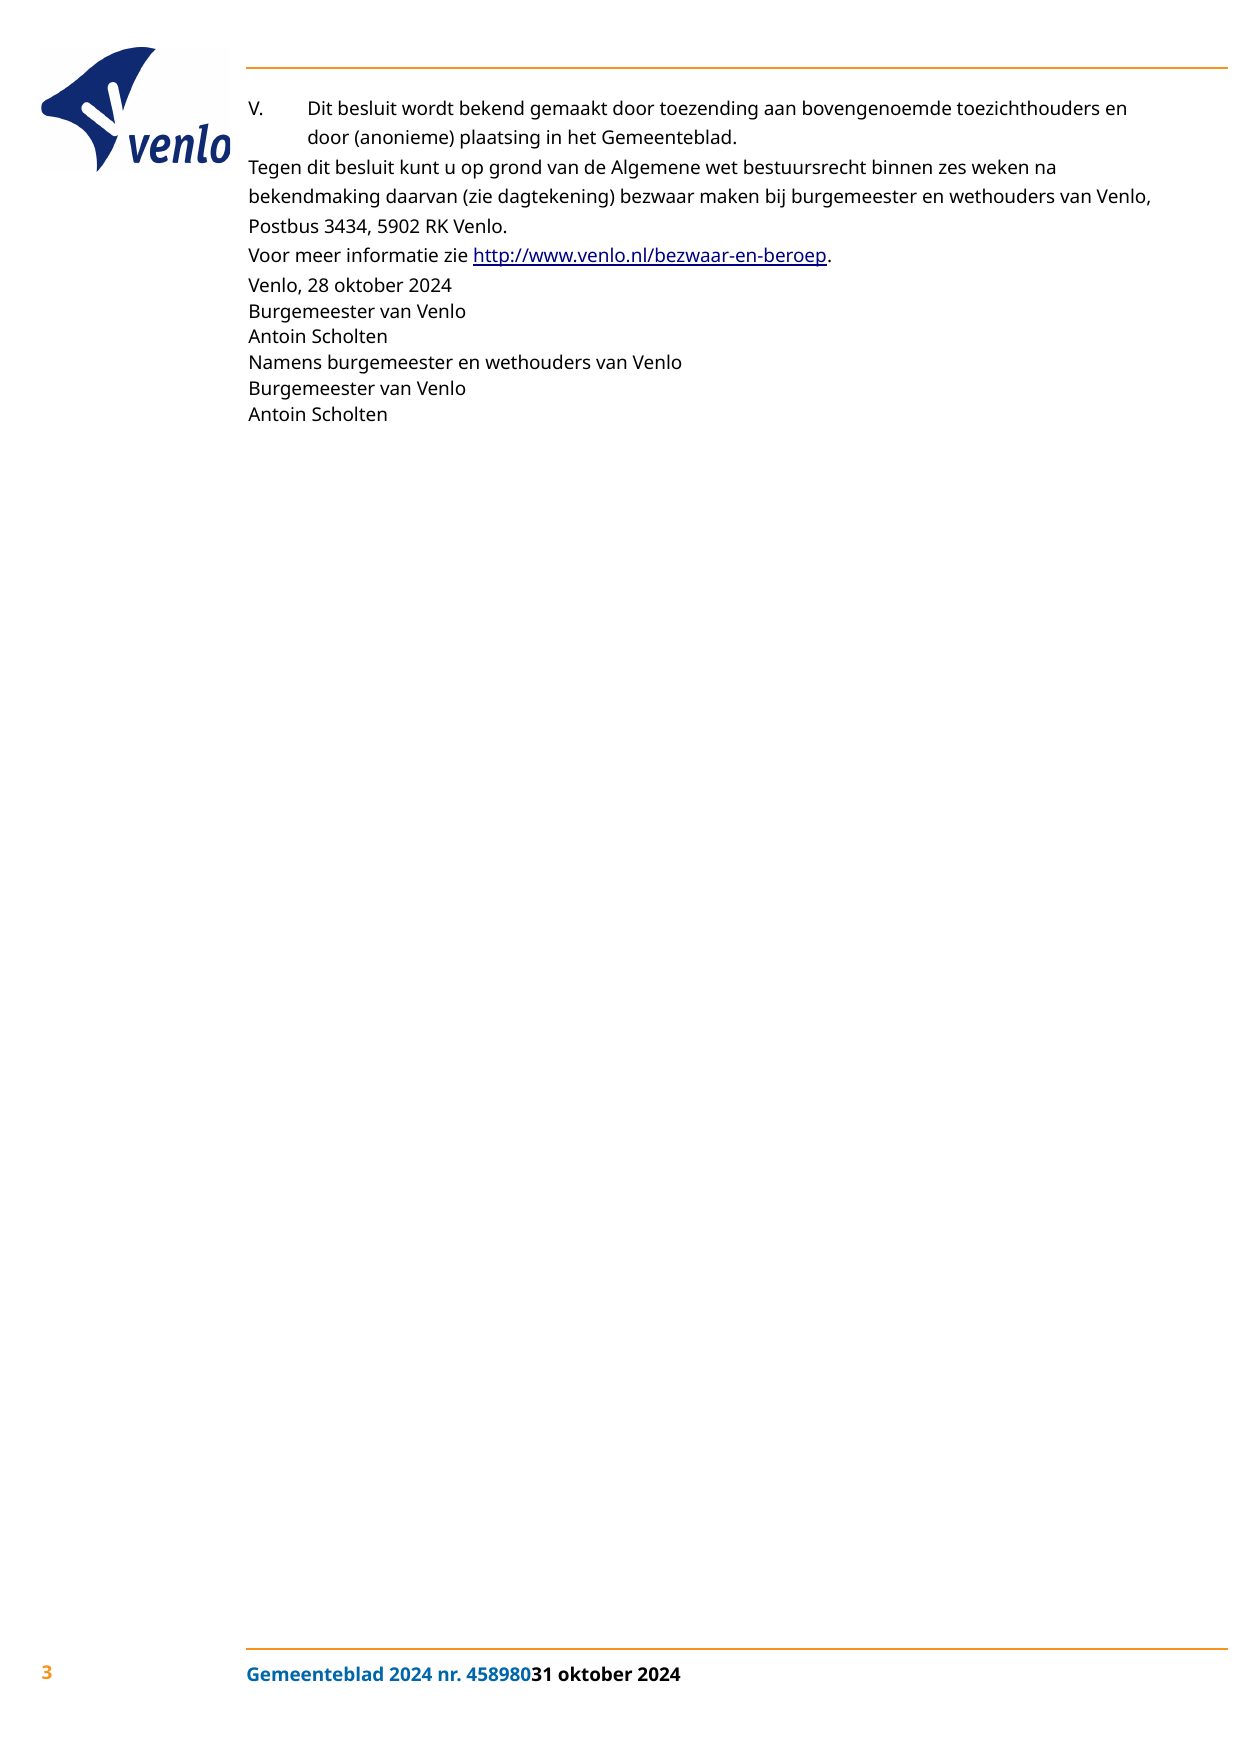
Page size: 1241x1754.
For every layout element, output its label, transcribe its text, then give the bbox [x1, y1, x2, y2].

text Antoin Scholten [248, 401, 1152, 427]
text Burgemeester van Venlo [248, 375, 1152, 401]
text Burgemeester van Venlo [248, 298, 1152, 324]
text Venlo, 28 oktober 2024 [248, 272, 1152, 298]
text Antoin Scholten [248, 324, 1152, 349]
text Voor meer informatie zie http://www.venlo.nl/bezwaar-en-beroep. [248, 243, 1152, 268]
picture [41, 47, 231, 172]
text Tegen dit besluit kunt u op grond van de Algemene wet bestuursrecht binnen zes weken na bekendmaking daarvan (zie dagtekening) bezwaar maken bij burgemeester en wethouders van Venlo, Postbus 3434, 5902 RK Venlo. [248, 154, 1152, 239]
list Dit besluit wordt bekend gemaakt door toezending aan bovengenoemde toezichthouders en door (anonieme) plaatsing in het Gemeenteblad. [248, 95, 1152, 150]
text Namens burgemeester en wethouders van Venlo [248, 349, 1152, 375]
